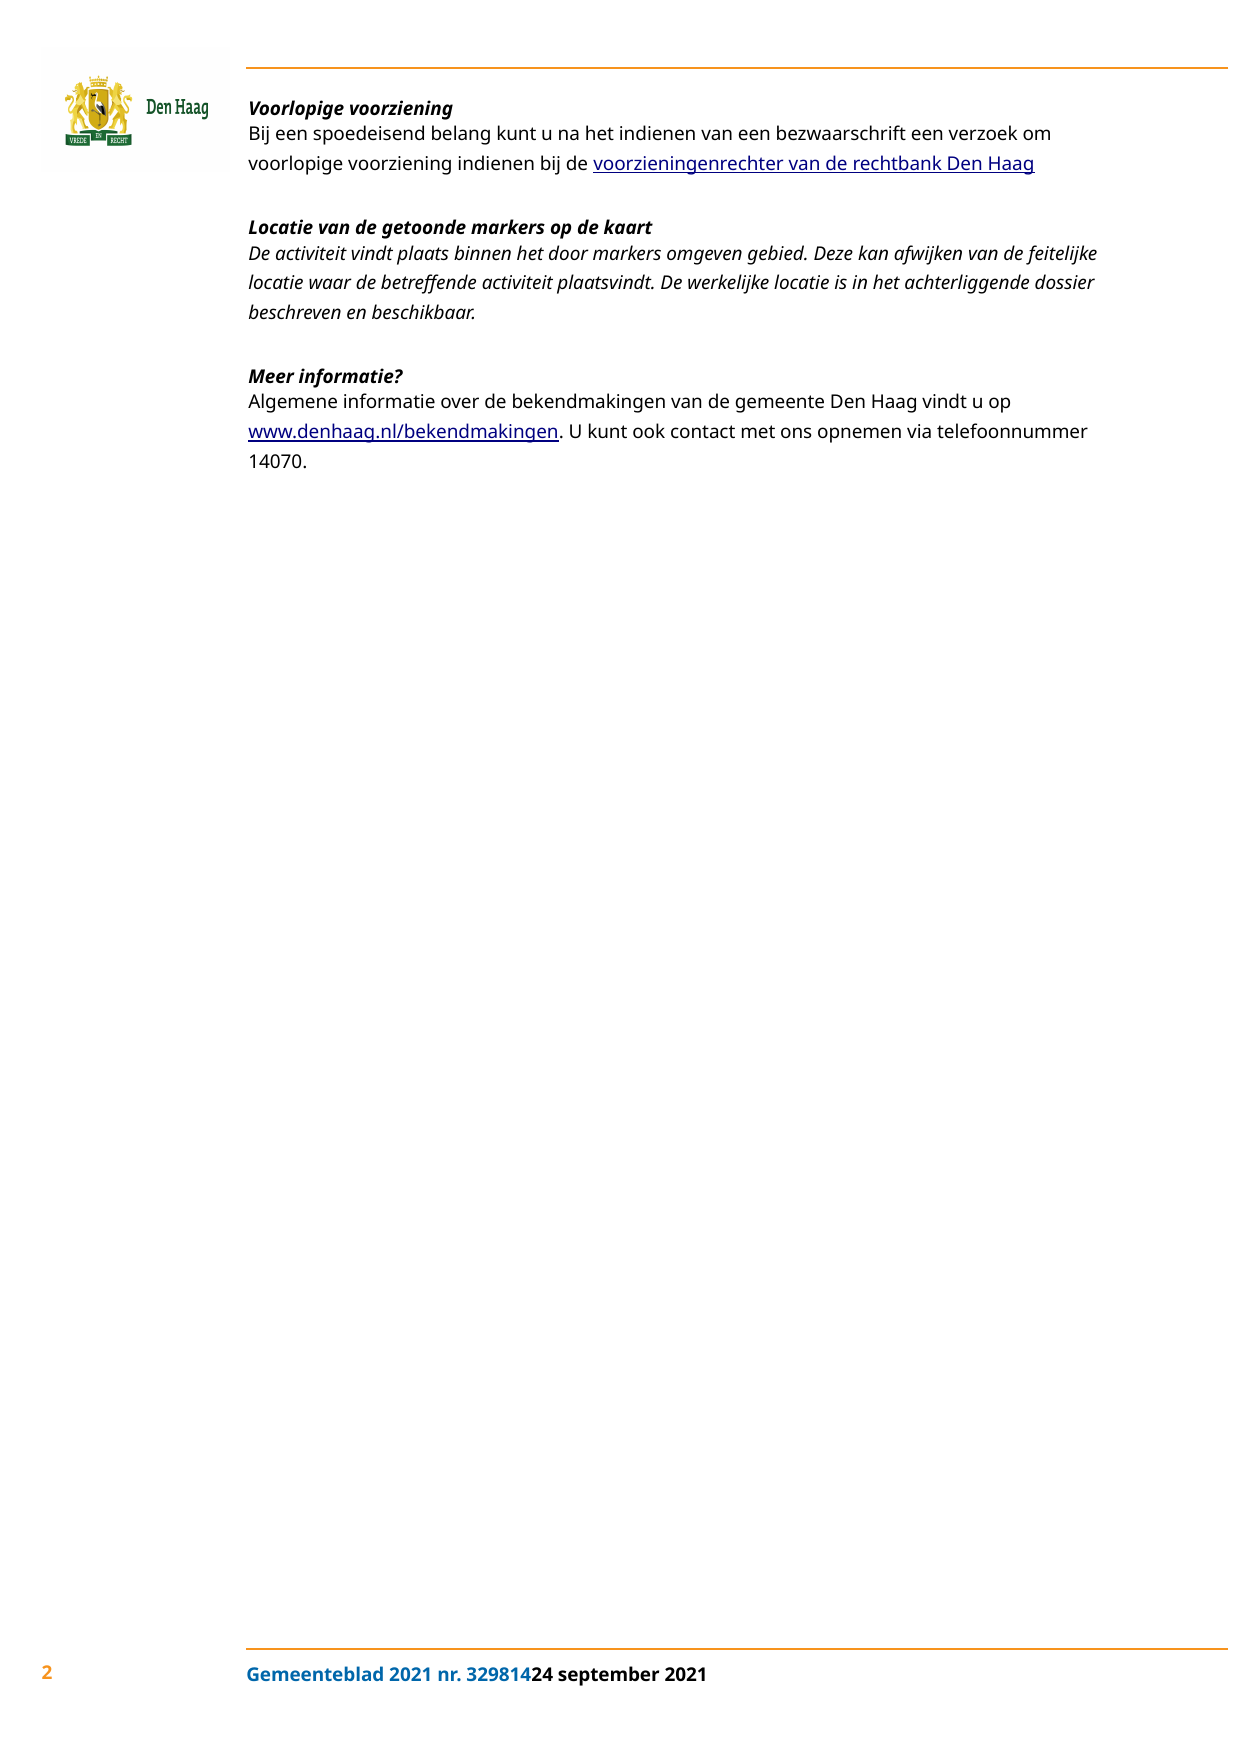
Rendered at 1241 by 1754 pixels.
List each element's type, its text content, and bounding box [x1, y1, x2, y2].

picture [41, 47, 231, 172]
text Locatie van de getoonde markers op de kaart [248, 214, 1152, 240]
text Meer informatie? [248, 363, 1152, 389]
text Voorlopige voorziening [248, 95, 1152, 121]
text Bij een spoedeisend belang kunt u na het indienen van een bezwaarschrift een verzoek om voorlopige voorziening indienen bij de voorzieningenrechter van de rechtbank Den Haag [248, 121, 1152, 176]
text Algemene informatie over de bekendmakingen van de gemeente Den Haag vindt u op www.denhaag.nl/bekendmakingen. U kunt ook contact met ons opnemen via telefoonnummer 14070. [248, 389, 1152, 473]
text De activiteit vindt plaats binnen het door markers omgeven gebied. Deze kan afwijken van de feitelijke locatie waar de betreffende activiteit plaatsvindt. De werkelijke locatie is in het achterliggende dossier beschreven en beschikbaar. [248, 240, 1152, 325]
